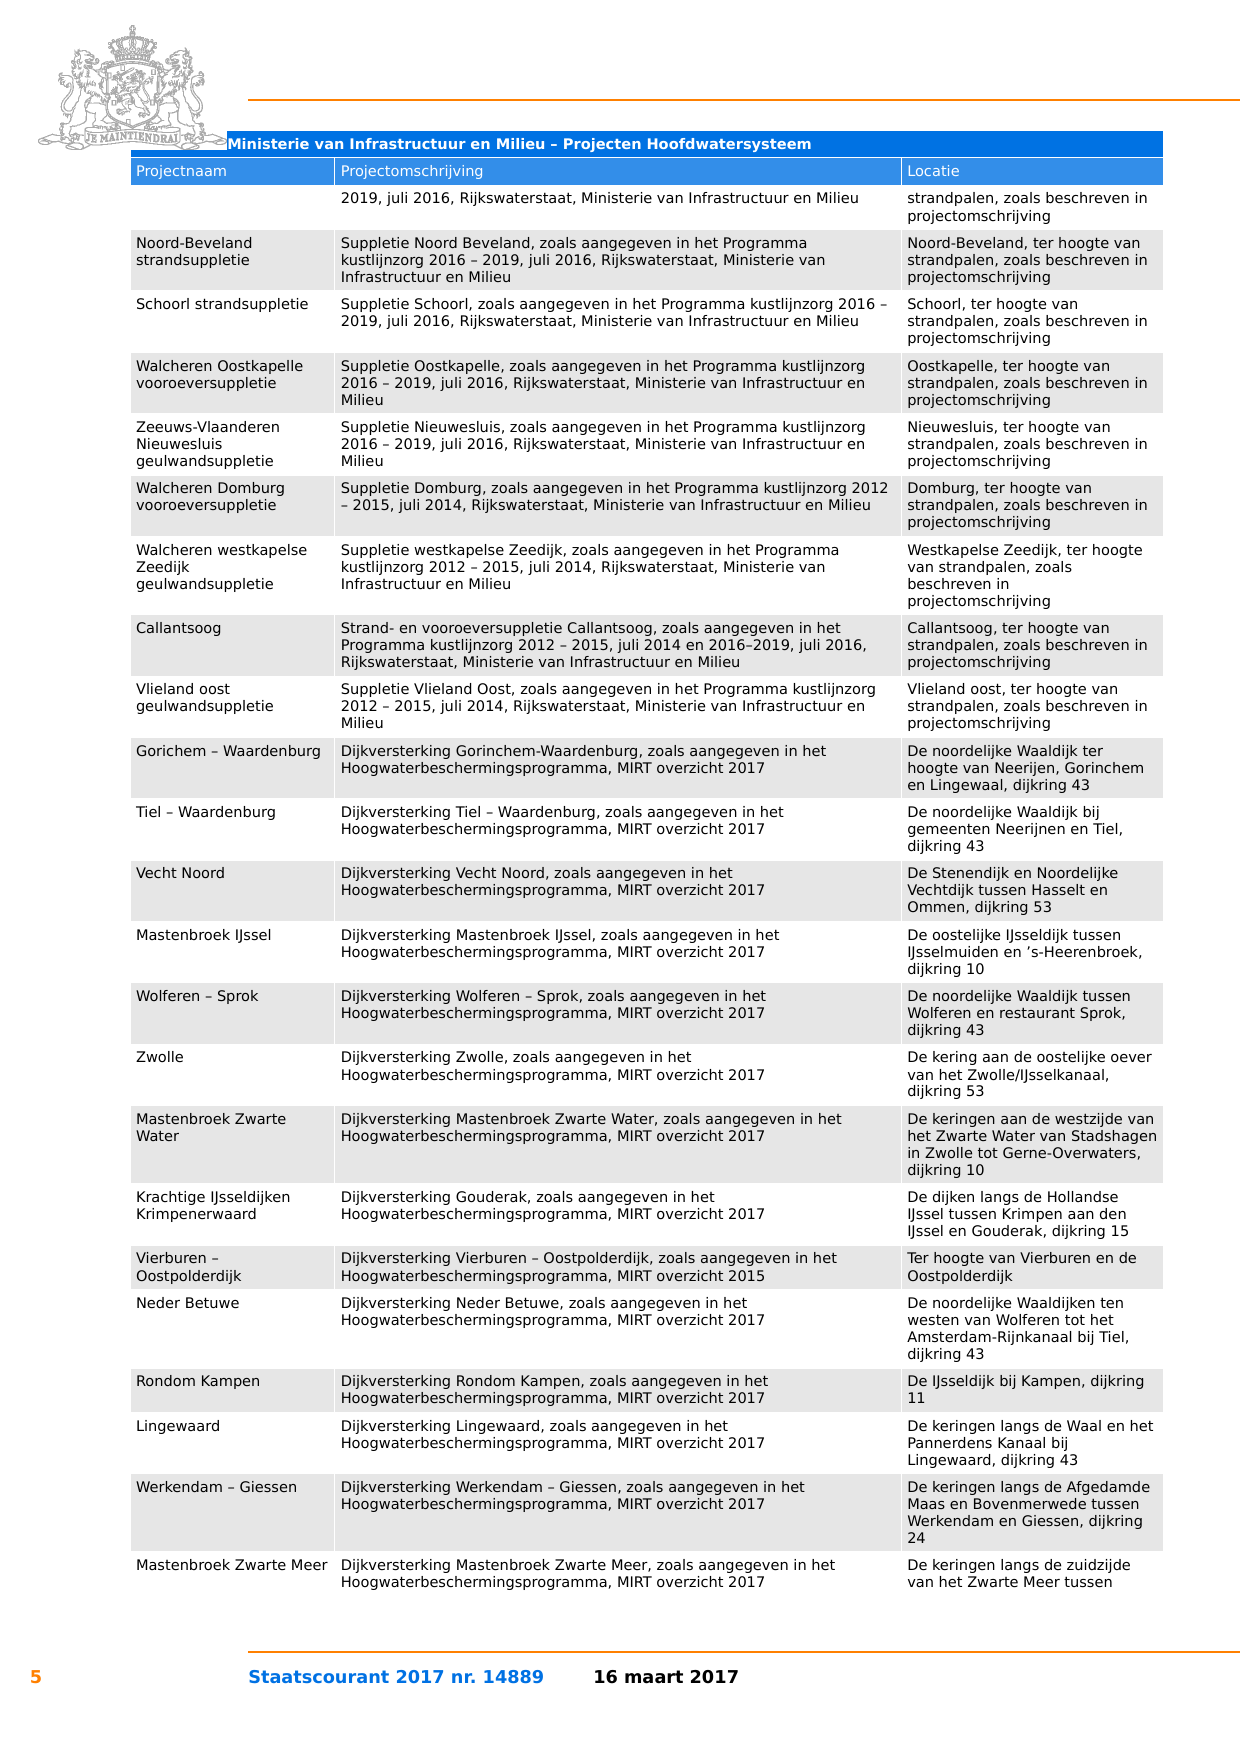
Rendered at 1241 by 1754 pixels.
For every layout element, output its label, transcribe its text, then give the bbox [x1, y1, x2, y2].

table_cell Neder Betuwe [131, 1290, 334, 1367]
table_cell Suppletie westkapelse Zeedijk, zoals aangegeven in het Programma kustlijnzorg 2012 – 2015, juli 2014, Rijkswaterstaat, Ministerie van Infrastructuur en Milieu [335, 537, 901, 614]
table_cell De kering aan de oostelijke oever van het Zwolle/IJsselkanaal, dijkring 53 [902, 1045, 1163, 1105]
table_cell Ter hoogte van Vierburen en de Oostpolderdijk [902, 1246, 1163, 1289]
table_cell Vlieland oost geulwandsuppletie [131, 677, 334, 737]
table_cell Suppletie Domburg, zoals aangegeven in het Programma kustlijnzorg 2012 – 2015, juli 2014, Rijkswaterstaat, Ministerie van Infrastructuur en Milieu [335, 476, 901, 536]
table_cell De keringen aan de westzijde van het Zwarte Water van Stadshagen in Zwolle tot Gerne-Overwaters, dijkring 10 [902, 1106, 1163, 1183]
table_cell Zeeuws-Vlaanderen Nieuwesluis geulwandsuppletie [131, 414, 334, 474]
table_cell Schoorl strandsuppletie [131, 291, 334, 352]
table_cell Walcheren Oostkapelle vooroeversuppletie [131, 353, 334, 413]
table_cell Dijkversterking Vecht Noord, zoals aangegeven in het Hoogwaterbeschermingsprogramma, MIRT overzicht 2017 [335, 861, 901, 921]
table_cell Krachtige IJsseldijken Krimpenerwaard [131, 1184, 334, 1245]
table_cell Suppletie Oostkapelle, zoals aangegeven in het Programma kustlijnzorg 2016 – 2019, juli 2016, Rijkswaterstaat, Ministerie van Infrastructuur en Milieu [335, 353, 901, 413]
table_cell Noord-Beveland, ter hoogte van strandpalen, zoals beschreven in projectomschrijving [902, 230, 1163, 290]
table_cell Callantsoog, ter hoogte van strandpalen, zoals beschreven in projectomschrijving [902, 615, 1163, 676]
table_cell Dijkversterking Neder Betuwe, zoals aangegeven in het Hoogwaterbeschermingsprogramma, MIRT overzicht 2017 [335, 1290, 901, 1367]
table_cell Projectomschrijving [335, 158, 901, 185]
table_cell Mastenbroek Zwarte Meer [131, 1553, 334, 1596]
table_cell Dijkversterking Mastenbroek Zwarte Water, zoals aangegeven in het Hoogwaterbeschermingsprogramma, MIRT overzicht 2017 [335, 1106, 901, 1183]
table_cell Tiel – Waardenburg [131, 799, 334, 859]
table_cell Locatie [902, 158, 1163, 185]
table_cell Dijkversterking Mastenbroek IJssel, zoals aangegeven in het Hoogwaterbeschermingsprogramma, MIRT overzicht 2017 [335, 922, 901, 982]
table_cell Oostkapelle, ter hoogte van strandpalen, zoals beschreven in projectomschrijving [902, 353, 1163, 413]
table_cell Strand- en vooroeversuppletie Callantsoog, zoals aangegeven in het Programma kustlijnzorg 2012 – 2015, juli 2014 en 2016–2019, juli 2016, Rijkswaterstaat, Ministerie van Infrastructuur en Milieu [335, 615, 901, 676]
table_cell De dijken langs de Hollandse IJssel tussen Krimpen aan den IJssel en Gouderak, dijkring 15 [902, 1184, 1163, 1245]
table_cell Mastenbroek Zwarte Water [131, 1106, 334, 1183]
table_cell Gorichem – Waardenburg [131, 738, 334, 798]
table_cell Wolferen – Sprok [131, 983, 334, 1044]
table_cell Lingewaard [131, 1413, 334, 1473]
table_cell Walcheren westkapelse Zeedijk geulwandsuppletie [131, 537, 334, 614]
table_cell Vierburen – Oostpolderdijk [131, 1246, 334, 1289]
table_cell Rondom Kampen [131, 1369, 334, 1412]
table_cell Dijkversterking Gorinchem-Waardenburg, zoals aangegeven in het Hoogwaterbeschermingsprogramma, MIRT overzicht 2017 [335, 738, 901, 798]
table_cell Callantsoog [131, 615, 334, 676]
table_cell Vlieland oost, ter hoogte van strandpalen, zoals beschreven in projectomschrijving [902, 677, 1163, 737]
table_cell Dijkversterking Lingewaard, zoals aangegeven in het Hoogwaterbeschermingsprogramma, MIRT overzicht 2017 [335, 1413, 901, 1473]
table_cell De noordelijke Waaldijken ten westen van Wolferen tot het Amsterdam-Rijnkanaal bij Tiel, dijkring 43 [902, 1290, 1163, 1367]
table_cell Suppletie Schoorl, zoals aangegeven in het Programma kustlijnzorg 2016 – 2019, juli 2016, Rijkswaterstaat, Ministerie van Infrastructuur en Milieu [335, 291, 901, 352]
table_cell Noord-Beveland strandsuppletie [131, 230, 334, 290]
table_cell De noordelijke Waaldijk ter hoogte van Neerijen, Gorinchem en Lingewaal, dijkring 43 [902, 738, 1163, 798]
table_cell Westkapelse Zeedijk, ter hoogte van strandpalen, zoals beschreven in projectomschrijving [902, 537, 1163, 614]
table_cell Zwolle [131, 1045, 334, 1105]
table_cell De noordelijke Waaldijk bij gemeenten Neerijnen en Tiel, dijkring 43 [902, 799, 1163, 859]
table_cell Mastenbroek IJssel [131, 922, 334, 982]
table_cell Suppletie Nieuwesluis, zoals aangegeven in het Programma kustlijnzorg 2016 – 2019, juli 2016, Rijkswaterstaat, Ministerie van Infrastructuur en Milieu [335, 414, 901, 474]
table_cell Dijkversterking Wolferen – Sprok, zoals aangegeven in het Hoogwaterbeschermingsprogramma, MIRT overzicht 2017 [335, 983, 901, 1044]
table_cell 2019, juli 2016, Rijkswaterstaat, Ministerie van Infrastructuur en Milieu [335, 186, 901, 229]
table_cell Projectnaam [131, 158, 334, 185]
table_cell De oostelijke IJsseldijk tussen IJsselmuiden en ’s-Heerenbroek, dijkring 10 [902, 922, 1163, 982]
table_cell Nieuwesluis, ter hoogte van strandpalen, zoals beschreven in projectomschrijving [902, 414, 1163, 474]
table_cell Dijkversterking Vierburen – Oostpolderdijk, zoals aangegeven in het Hoogwaterbeschermingsprogramma, MIRT overzicht 2015 [335, 1246, 901, 1289]
picture [38, 25, 227, 150]
table_cell Suppletie Vlieland Oost, zoals aangegeven in het Programma kustlijnzorg 2012 – 2015, juli 2014, Rijkswaterstaat, Ministerie van Infrastructuur en Milieu [335, 677, 901, 737]
table_cell Schoorl, ter hoogte van strandpalen, zoals beschreven in projectomschrijving [902, 291, 1163, 352]
table_cell Dijkversterking Werkendam – Giessen, zoals aangegeven in het Hoogwaterbeschermingsprogramma, MIRT overzicht 2017 [335, 1474, 901, 1551]
table_header Ministerie van Infrastructuur en Milieu – Projecten Hoofdwatersysteem [131, 131, 1163, 157]
table_cell Dijkversterking Gouderak, zoals aangegeven in het Hoogwaterbeschermingsprogramma, MIRT overzicht 2017 [335, 1184, 901, 1245]
table_cell Dijkversterking Mastenbroek Zwarte Meer, zoals aangegeven in het Hoogwaterbeschermingsprogramma, MIRT overzicht 2017 [335, 1553, 901, 1596]
table_cell Suppletie Noord Beveland, zoals aangegeven in het Programma kustlijnzorg 2016 – 2019, juli 2016, Rijkswaterstaat, Ministerie van Infrastructuur en Milieu [335, 230, 901, 290]
table_cell Walcheren Domburg vooroeversuppletie [131, 476, 334, 536]
table_cell [131, 186, 334, 229]
table_cell Werkendam – Giessen [131, 1474, 334, 1551]
table_cell De noordelijke Waaldijk tussen Wolferen en restaurant Sprok, dijkring 43 [902, 983, 1163, 1044]
table_cell De IJsseldijk bij Kampen, dijkring 11 [902, 1369, 1163, 1412]
table_cell De Stenendijk en Noordelijke Vechtdijk tussen Hasselt en Ommen, dijkring 53 [902, 861, 1163, 921]
table_cell Dijkversterking Zwolle, zoals aangegeven in het Hoogwaterbeschermingsprogramma, MIRT overzicht 2017 [335, 1045, 901, 1105]
table_cell De keringen langs de zuidzijde van het Zwarte Meer tussen [902, 1553, 1163, 1596]
table_cell De keringen langs de Afgedamde Maas en Bovenmerwede tussen Werkendam en Giessen, dijkring 24 [902, 1474, 1163, 1551]
table_cell Domburg, ter hoogte van strandpalen, zoals beschreven in projectomschrijving [902, 476, 1163, 536]
table_cell strandpalen, zoals beschreven in projectomschrijving [902, 186, 1163, 229]
table_cell De keringen langs de Waal en het Pannerdens Kanaal bij Lingewaard, dijkring 43 [902, 1413, 1163, 1473]
table_cell Dijkversterking Rondom Kampen, zoals aangegeven in het Hoogwaterbeschermingsprogramma, MIRT overzicht 2017 [335, 1369, 901, 1412]
table_cell Vecht Noord [131, 861, 334, 921]
table_cell Dijkversterking Tiel – Waardenburg, zoals aangegeven in het Hoogwaterbeschermingsprogramma, MIRT overzicht 2017 [335, 799, 901, 859]
